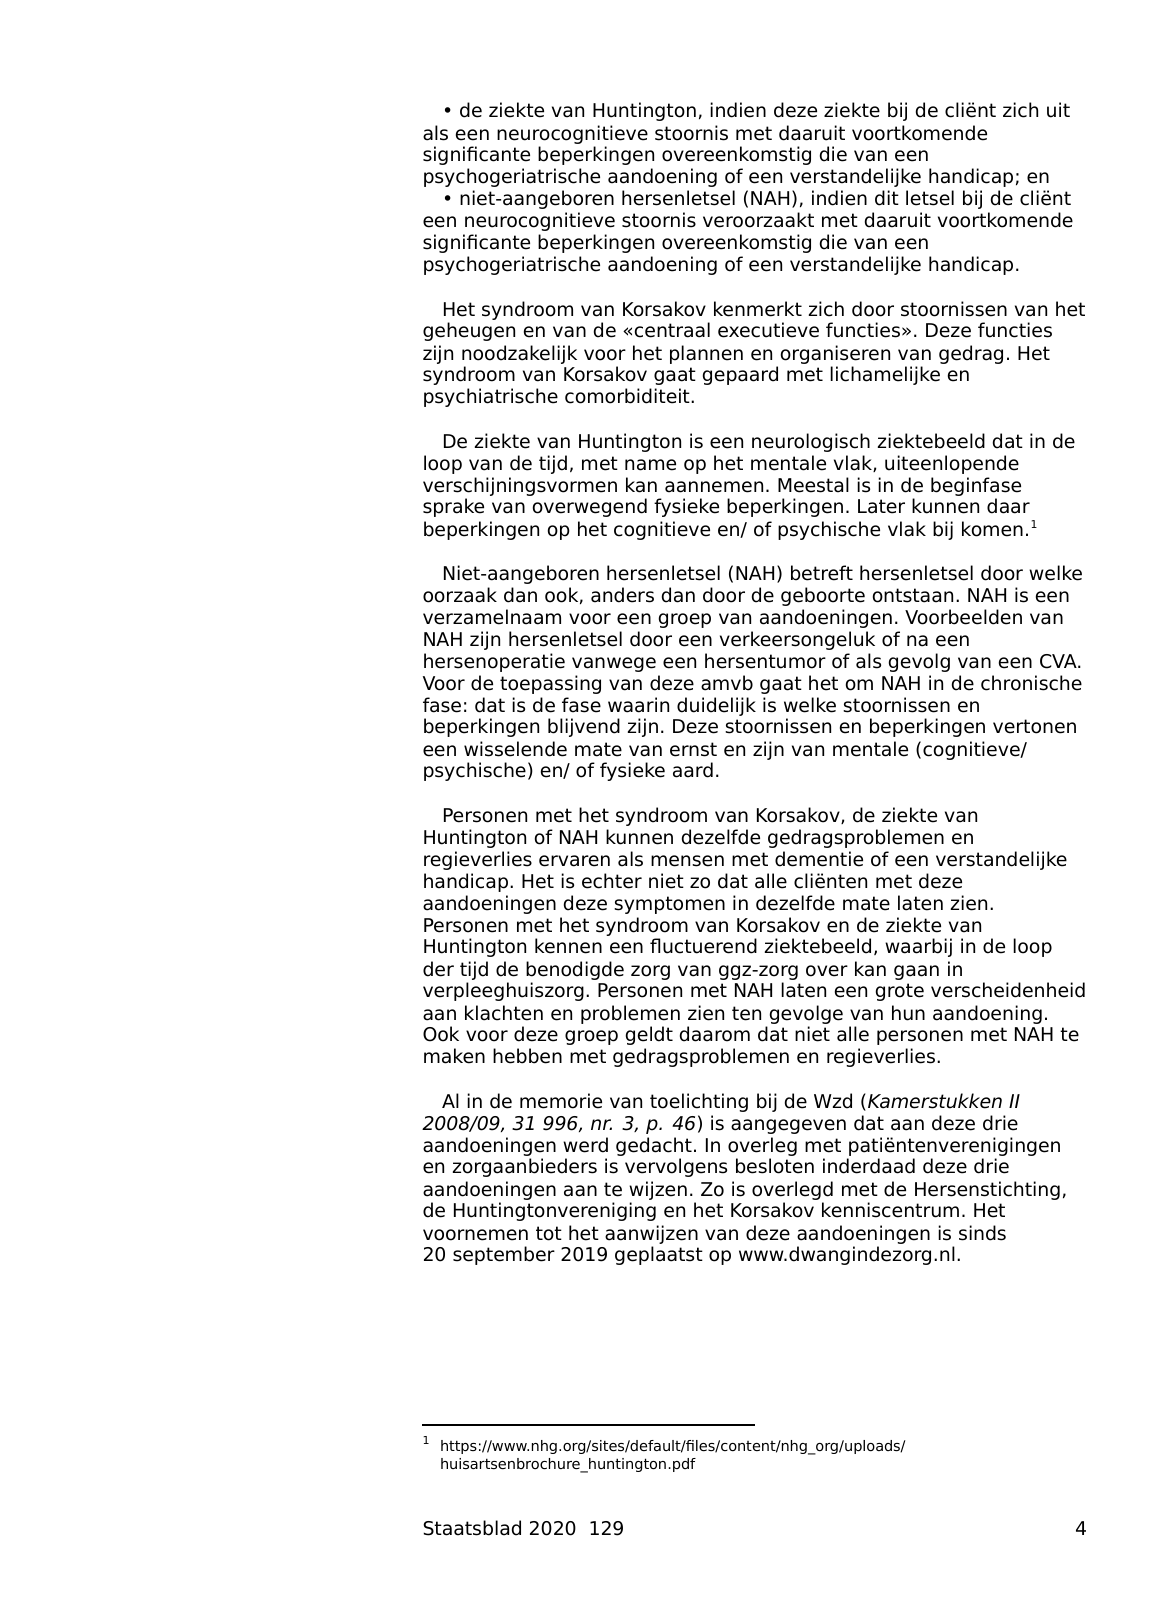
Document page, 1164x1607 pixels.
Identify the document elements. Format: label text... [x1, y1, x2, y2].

text Niet-aangeboren hersenletsel (NAH) betreft hersenletsel door welke oorzaak dan ook, anders dan door de geboorte ontstaan. NAH is een verzamelnaam voor een groep van aandoeningen. Voorbeelden van NAH zijn hersenletsel door een verkeersongeluk of na een hersenoperatie vanwege een hersentumor of als gevolg van een CVA. Voor de toepassing van deze amvb gaat het om NAH in de chronische fase: dat is de fase waarin duidelijk is welke stoornissen en beperkingen blijvend zijn. Deze stoornissen en beperkingen vertonen een wisselende mate van ernst en zijn van mentale (cognitieve/ psychische) en/ of fysieke aard. [422, 563, 1087, 782]
text https://www.nhg.org/sites/default/files/content/nhg_org/uploads/huisartsenbrochure_huntington.pdf [422, 1434, 1087, 1473]
text • niet-aangeboren hersenletsel (NAH), indien dit letsel bij de cliënt een neurocognitieve stoornis veroorzaakt met daaruit voortkomende significante beperkingen overeenkomstig die van een psychogeriatrische aandoening of een verstandelijke handicap. [422, 188, 1087, 276]
text • de ziekte van Huntington, indien deze ziekte bij de cliënt zich uit als een neurocognitieve stoornis met daaruit voortkomende significante beperkingen overeenkomstig die van een psychogeriatrische aandoening of een verstandelijke handicap; en [422, 100, 1087, 188]
text Personen met het syndroom van Korsakov, de ziekte van Huntington of NAH kunnen dezelfde gedragsproblemen en regieverlies ervaren als mensen met dementie of een verstandelijke handicap. Het is echter niet zo dat alle cliënten met deze aandoeningen deze symptomen in dezelfde mate laten zien. Personen met het syndroom van Korsakov en de ziekte van Huntington kennen een fluctuerend ziektebeeld, waarbij in de loop der tijd de benodigde zorg van ggz-zorg over kan gaan in verpleeghuiszorg. Personen met NAH laten een grote verscheidenheid aan klachten en problemen zien ten gevolge van hun aandoening. Ook voor deze groep geldt daarom dat niet alle personen met NAH te maken hebben met gedragsproblemen en regieverlies. [422, 804, 1087, 1068]
text De ziekte van Huntington is een neurologisch ziektebeeld dat in de loop van de tijd, met name op het mentale vlak, uiteenlopende verschijningsvormen kan aannemen. Meestal is in de beginfase sprake van overwegend fysieke beperkingen. Later kunnen daar beperkingen op het cognitieve en/ of psychische vlak bij komen. [422, 431, 1087, 540]
text Al in de memorie van toelichting bij de Wzd (Kamerstukken II 2008/09, 31 996, nr. 3, p. 46) is aangegeven dat aan deze drie aandoeningen werd gedacht. In overleg met patiëntenverenigingen en zorgaanbieders is vervolgens besloten inderdaad deze drie aandoeningen aan te wijzen. Zo is overlegd met de Hersenstichting, de Huntingtonvereniging en het Korsakov kenniscentrum. Het voornemen tot het aanwijzen van deze aandoeningen is sinds 20 september 2019 geplaatst op www.dwangindezorg.nl. [422, 1091, 1087, 1266]
text Het syndroom van Korsakov kenmerkt zich door stoornissen van het geheugen en van de «centraal executieve functies». Deze functies zijn noodzakelijk voor het plannen en organiseren van gedrag. Het syndroom van Korsakov gaat gepaard met lichamelijke en psychiatrische comorbiditeit. [422, 298, 1087, 408]
